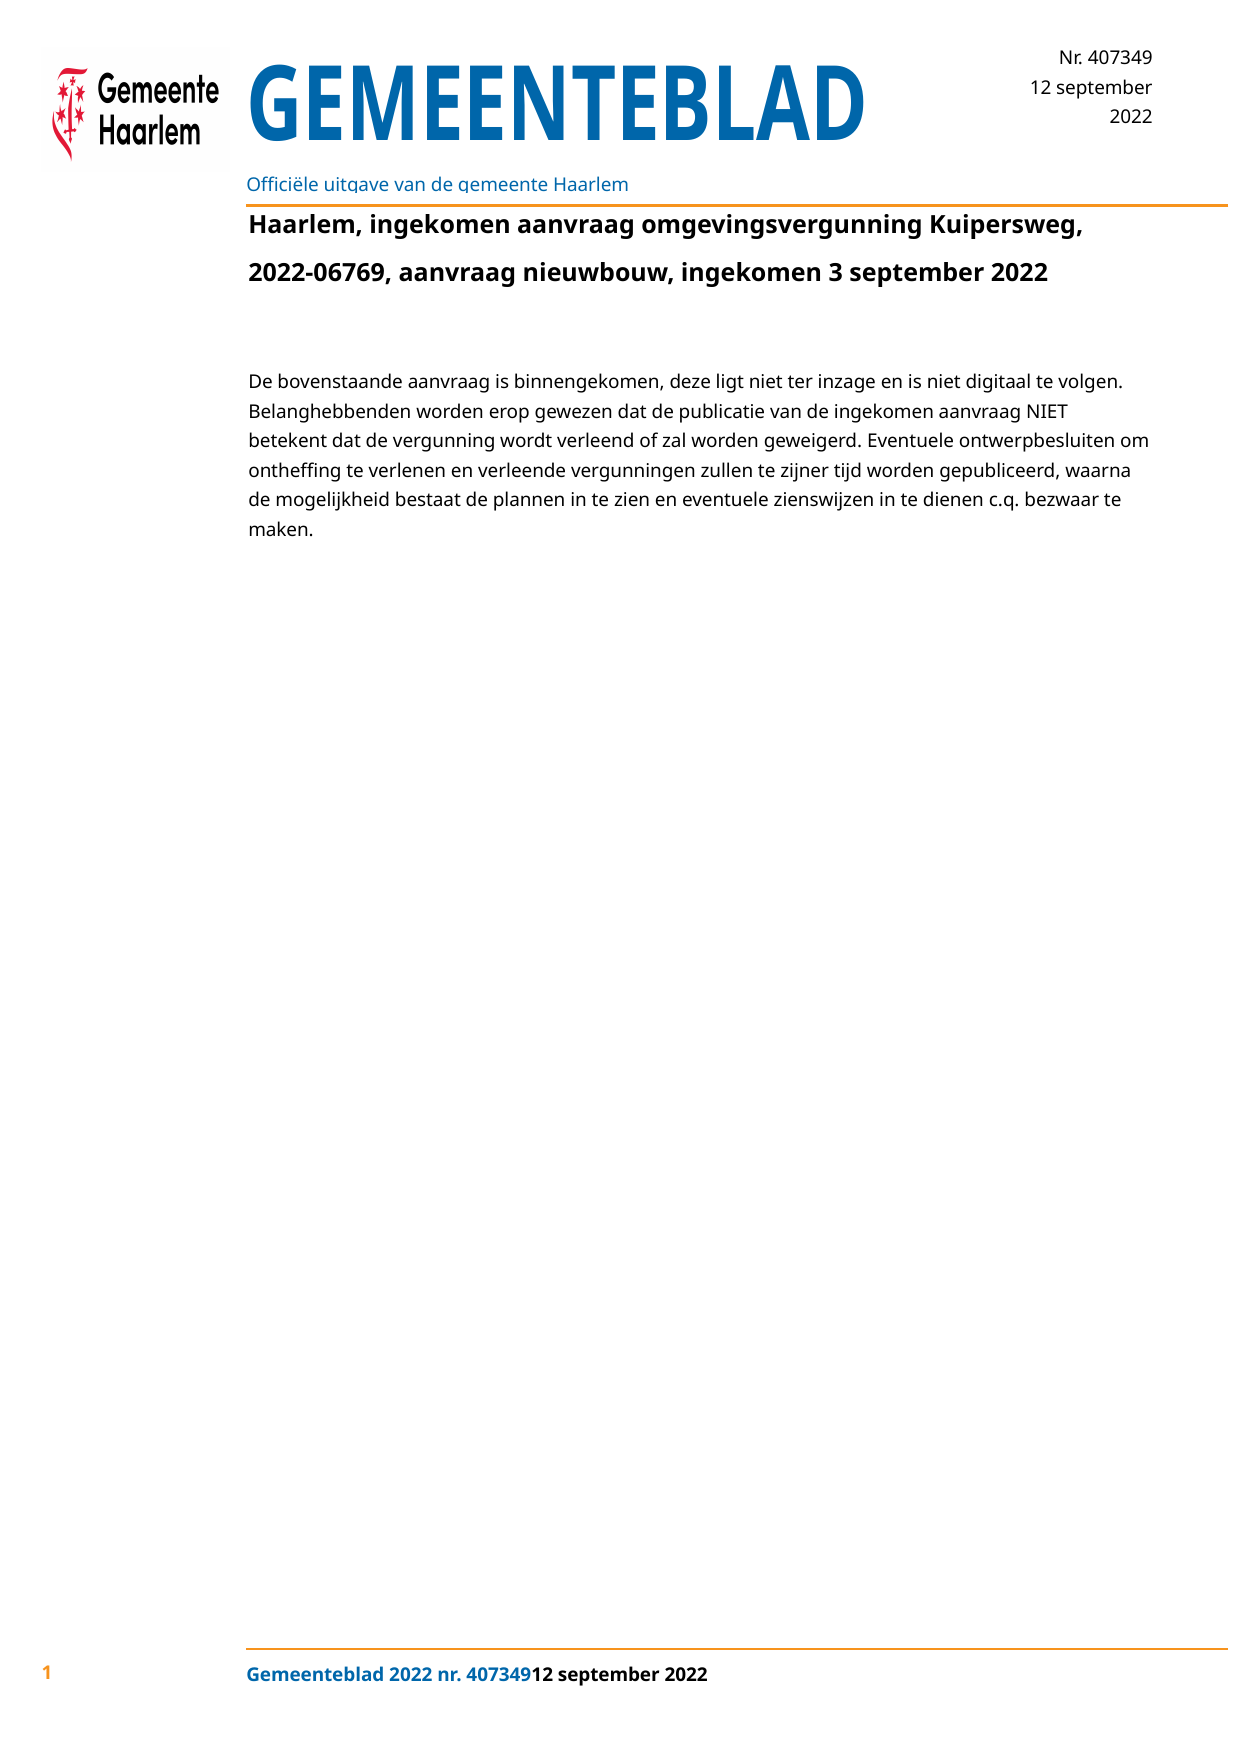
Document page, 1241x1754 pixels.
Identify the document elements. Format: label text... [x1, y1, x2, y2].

text Haarlem, ingekomen aanvraag omgevingsvergunning Kuipersweg, 2022-06769, aanvraag nieuwbouw, ingekomen 3 september 2022 [248, 207, 1152, 288]
picture [41, 47, 231, 172]
text De bovenstaande aanvraag is binnengekomen, deze ligt niet ter inzage en is niet digitaal te volgen. Belanghebbenden worden erop gewezen dat de publicatie van de ingekomen aanvraag NIET betekent dat de vergunning wordt verleend of zal worden geweigerd. Eventuele ontwerpbesluiten om ontheffing te verlenen en verleende vergunningen zullen te zijner tijd worden gepubliceerd, waarna de mogelijkheid bestaat de plannen in te zien en eventuele zienswijzen in te dienen c.q. bezwaar te maken. [248, 368, 1152, 542]
